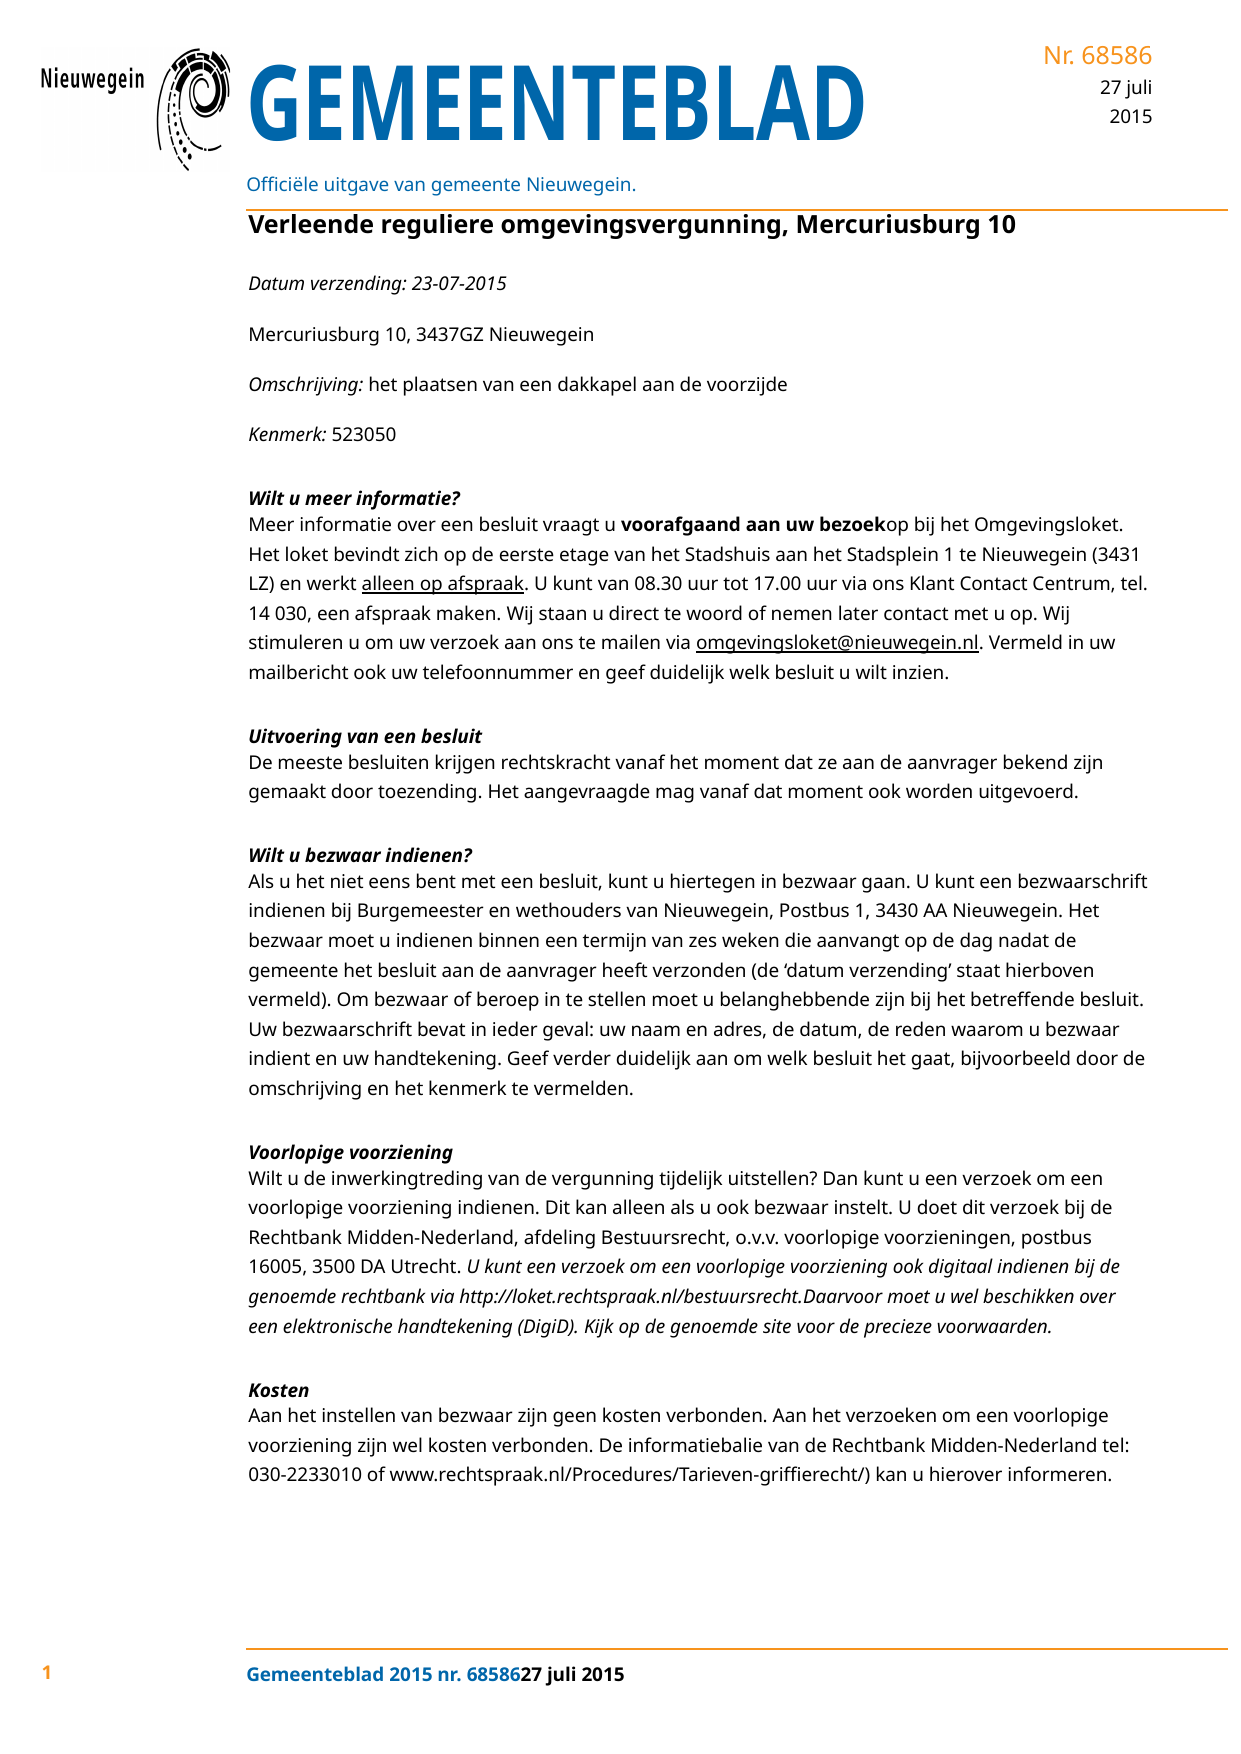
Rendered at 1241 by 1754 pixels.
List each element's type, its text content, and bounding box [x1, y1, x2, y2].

text Uitvoering van een besluit [248, 723, 1152, 749]
text Meer informatie over een besluit vraagt u voorafgaand aan uw bezoekop bij het Omgevingsloket. Het loket bevindt zich op de eerste etage van het Stadshuis aan het Stadsplein 1 te Nieuwegein (3431 LZ) en werkt alleen op afspraak. U kunt van 08.30 uur tot 17.00 uur via ons Klant Contact Centrum, tel. 14 030, een afspraak maken. Wij staan u direct te woord of nemen later contact met u op. Wij stimuleren u om uw verzoek aan ons te mailen via omgevingsloket@nieuwegein.nl. Vermeld in uw mailbericht ook uw telefoonnummer en geef duidelijk welk besluit u wilt inzien. [248, 511, 1152, 685]
text Wilt u bezwaar indienen? [248, 842, 1152, 868]
text Voorlopige voorziening [248, 1139, 1152, 1165]
picture [41, 47, 231, 172]
text Verleende reguliere omgevingsvergunning, Mercuriusburg 10 [248, 211, 1152, 241]
text De meeste besluiten krijgen rechtskracht vanaf het moment dat ze aan de aanvrager bekend zijn gemaakt door toezending. Het aangevraagde mag vanaf dat moment ook worden uitgevoerd. [248, 749, 1152, 804]
text Omschrijving: het plaatsen van een dakkapel aan de voorzijde [248, 371, 1152, 397]
text Mercuriusburg 10, 3437GZ Nieuwegein [248, 321, 1152, 346]
text Datum verzending: 23-07-2015 [248, 270, 1152, 296]
text Als u het niet eens bent met een besluit, kunt u hiertegen in bezwaar gaan. U kunt een bezwaarschrift indienen bij Burgemeester en wethouders van Nieuwegein, Postbus 1, 3430 AA Nieuwegein. Het bezwaar moet u indienen binnen een termijn van zes weken die aanvangt op de dag nadat de gemeente het besluit aan de aanvrager heeft verzonden (de ‘datum verzending’ staat hierboven vermeld). Om bezwaar of beroep in te stellen moet u belanghebbende zijn bij het betreffende besluit. Uw bezwaarschrift bevat in ieder geval: uw naam en adres, de datum, de reden waarom u bezwaar indient en uw handtekening. Geef verder duidelijk aan om welk besluit het gaat, bijvoorbeeld door de omschrijving en het kenmerk te vermelden. [248, 868, 1152, 1101]
text Wilt u meer informatie? [248, 486, 1152, 511]
text Kosten [248, 1377, 1152, 1402]
text Kenmerk: 523050 [248, 422, 1152, 447]
text Aan het instellen van bezwaar zijn geen kosten verbonden. Aan het verzoeken om een voorlopige voorziening zijn wel kosten verbonden. De informatiebalie van de Rechtbank Midden-Nederland tel: 030-2233010 of www.rechtspraak.nl/Procedures/Tarieven-griffierecht/) kan u hierover informeren. [248, 1402, 1152, 1487]
text Wilt u de inwerkingtreding van de vergunning tijdelijk uitstellen? Dan kunt u een verzoek om een voorlopige voorziening indienen. Dit kan alleen als u ook bezwaar instelt. U doet dit verzoek bij de Rechtbank Midden-Nederland, afdeling Bestuursrecht, o.v.v. voorlopige voorzieningen, postbus 16005, 3500 DA Utrecht. U kunt een verzoek om een voorlopige voorziening ook digitaal indienen bij de genoemde rechtbank via http://loket.rechtspraak.nl/bestuursrecht.Daarvoor moet u wel beschikken over een elektronische handtekening (DigiD). Kijk op de genoemde site voor de precieze voorwaarden. [248, 1165, 1152, 1338]
